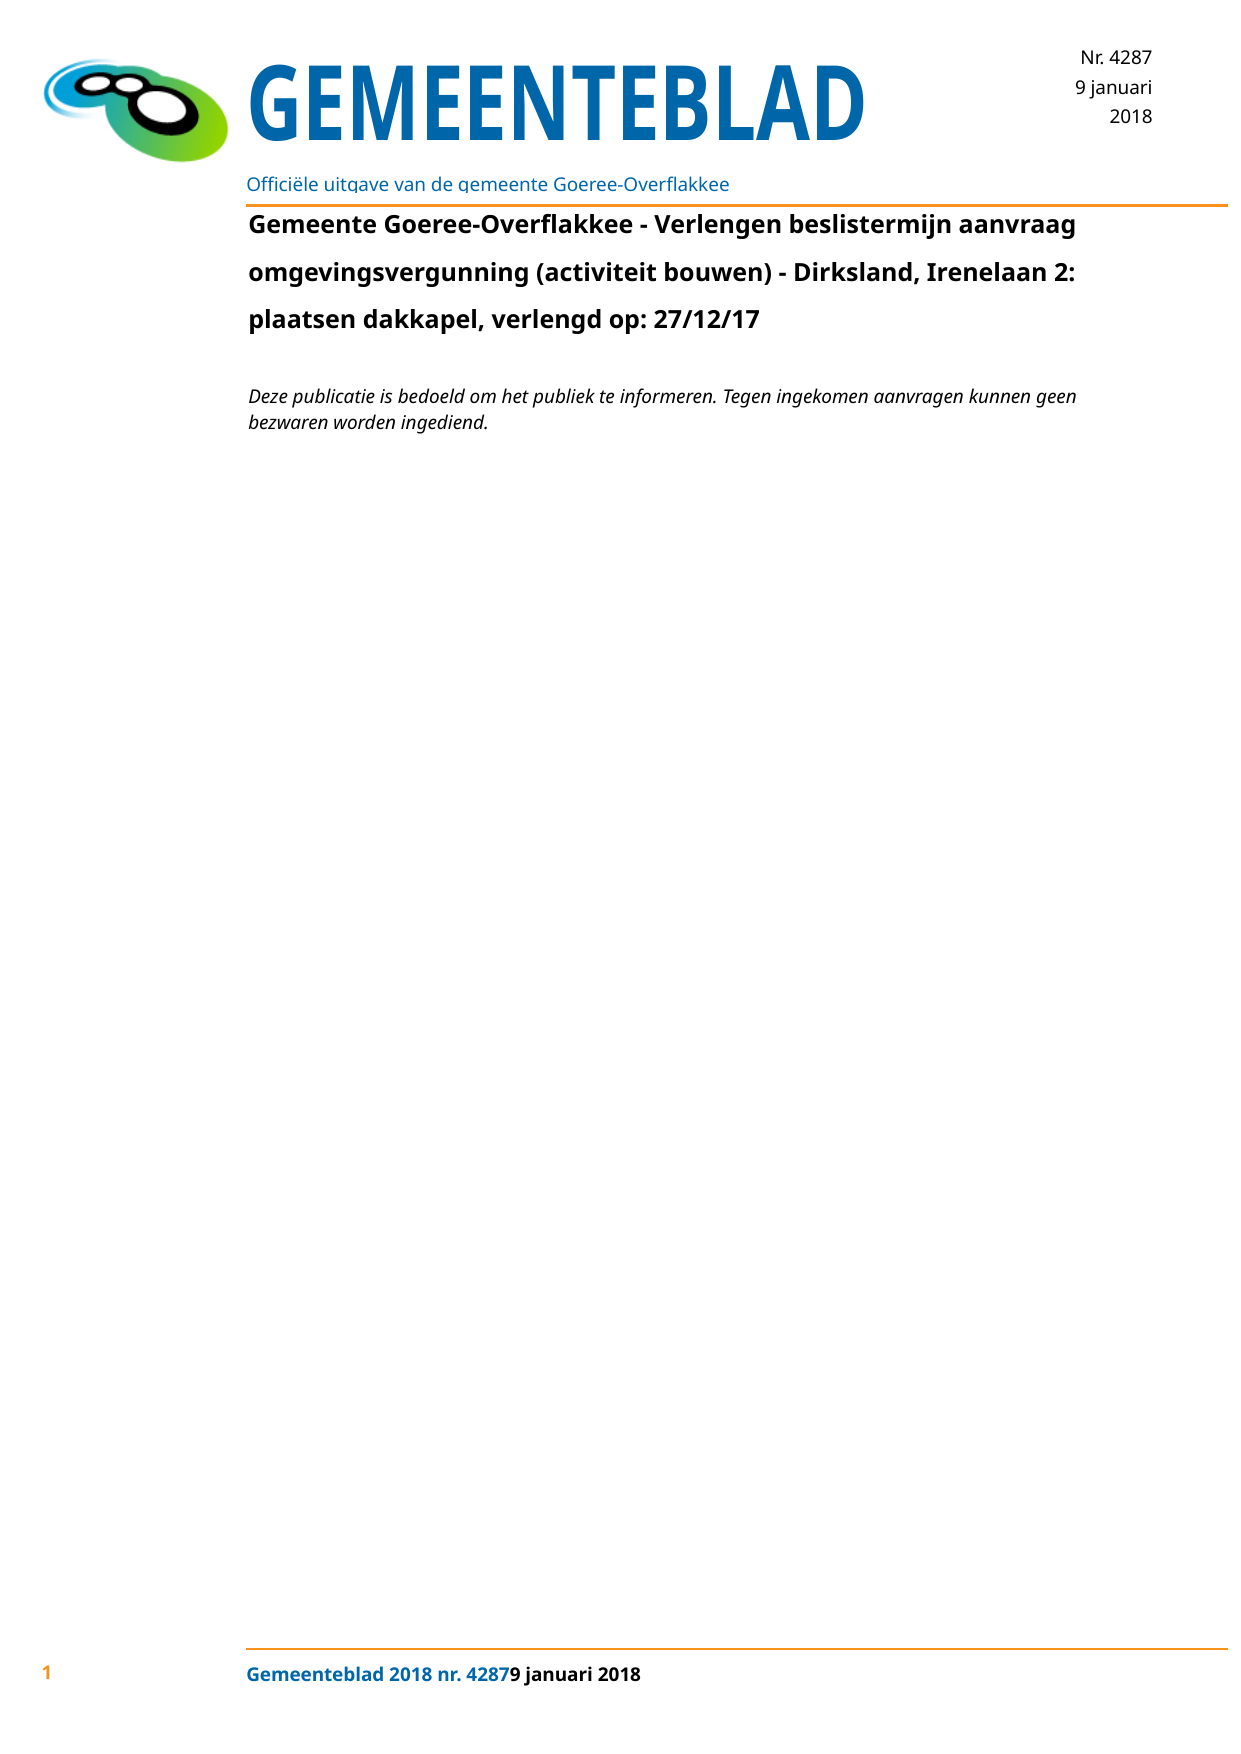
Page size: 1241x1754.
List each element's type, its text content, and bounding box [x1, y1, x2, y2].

text Gemeente Goeree-Overflakkee - Verlengen beslistermijn aanvraag omgevingsvergunning (activiteit bouwen) - Dirksland, Irenelaan 2: plaatsen dakkapel, verlengd op: 27/12/17 [248, 207, 1152, 336]
picture [41, 47, 231, 172]
text Deze publicatie is bedoeld om het publiek te informeren. Tegen ingekomen aanvragen kunnen geen bezwaren worden ingediend. [248, 384, 1152, 435]
